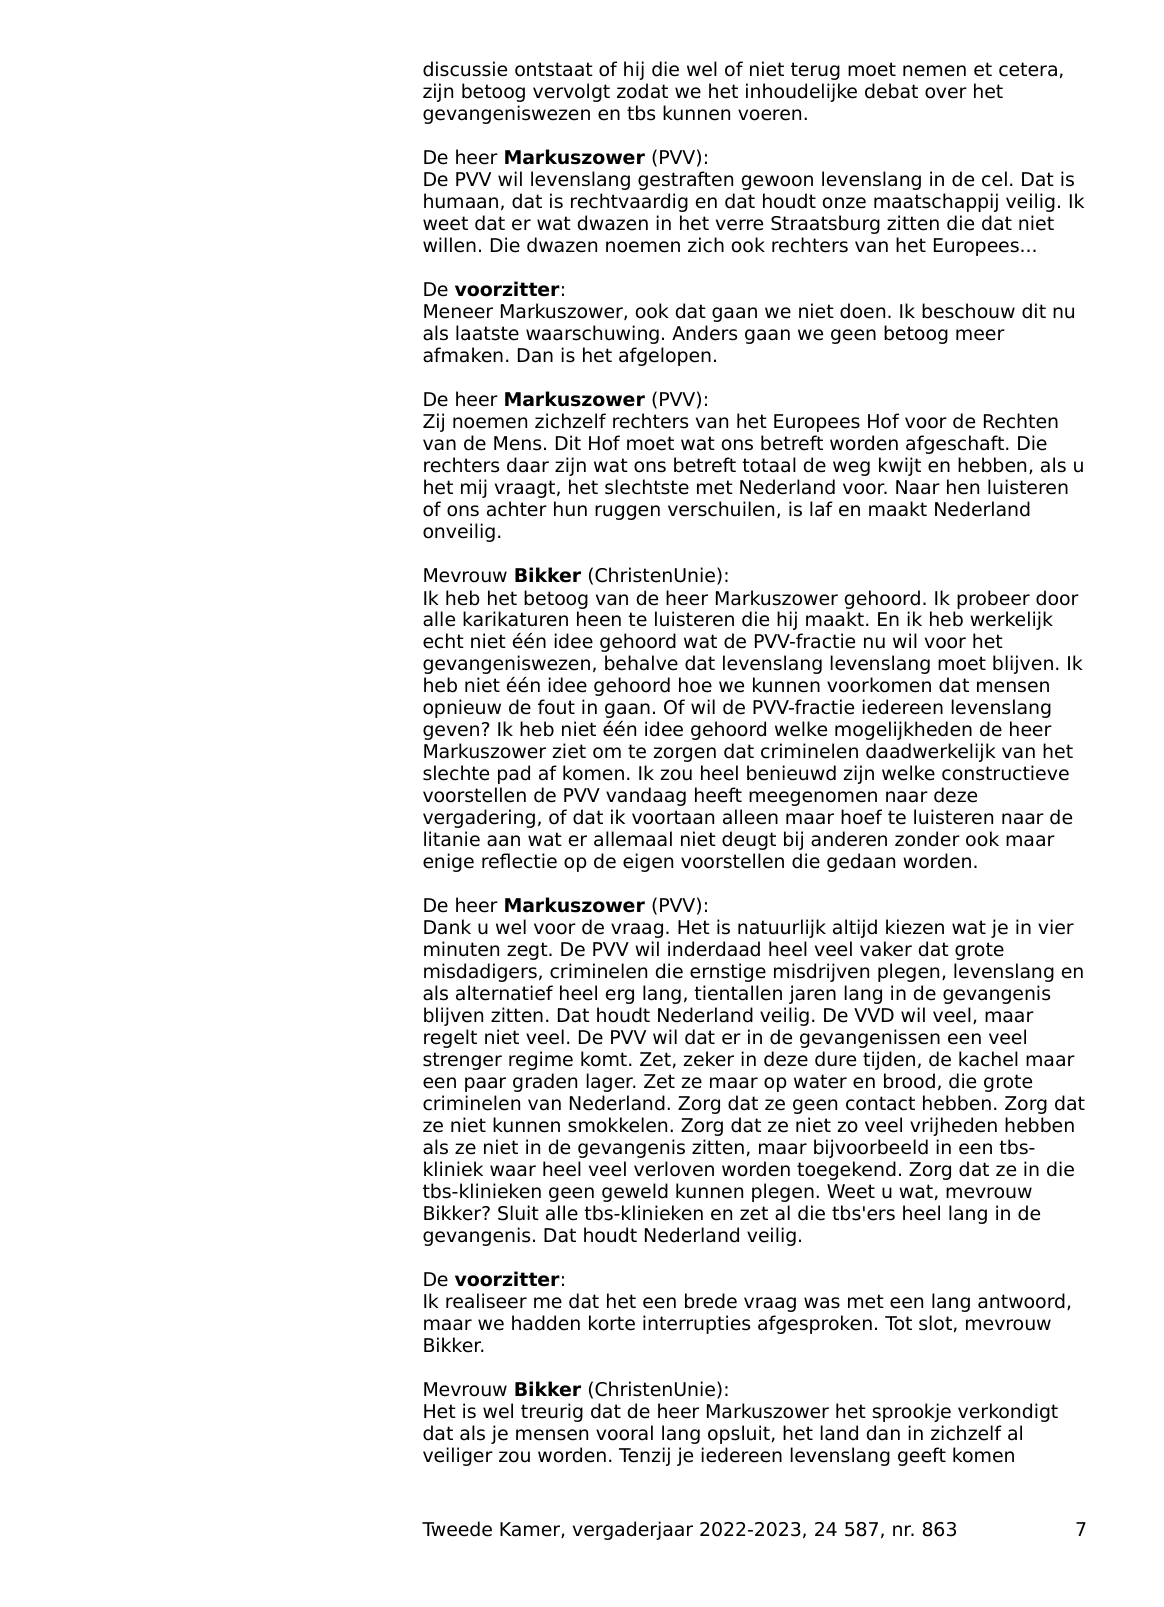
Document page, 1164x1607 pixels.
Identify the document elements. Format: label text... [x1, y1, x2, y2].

text Meneer Markuszower, ook dat gaan we niet doen. Ik beschouw dit nu als laatste waarschuwing. Anders gaan we geen betoog meer afmaken. Dan is het afgelopen. [422, 301, 1087, 367]
text De voorzitter: [422, 1269, 1087, 1291]
text Mevrouw Bikker (ChristenUnie): [422, 1379, 1087, 1401]
text De PVV wil levenslang gestraften gewoon levenslang in de cel. Dat is humaan, dat is rechtvaardig en dat houdt onze maatschappij veilig. Ik weet dat er wat dwazen in het verre Straatsburg zitten die dat niet willen. Die dwazen noemen zich ook rechters van het Europees... [422, 169, 1087, 257]
text De heer Markuszower (PVV): [422, 389, 1087, 411]
text Zij noemen zichzelf rechters van het Europees Hof voor de Rechten van de Mens. Dit Hof moet wat ons betreft worden afgeschaft. Die rechters daar zijn wat ons betreft totaal de weg kwijt en hebben, als u het mij vraagt, het slechtste met Nederland voor. Naar hen luisteren of ons achter hun ruggen verschuilen, is laf en maakt Nederland onveilig. [422, 411, 1087, 543]
text De heer Markuszower (PVV): [422, 895, 1087, 917]
text De heer Markuszower (PVV): [422, 147, 1087, 169]
text Het is wel treurig dat de heer Markuszower het sprookje verkondigt dat als je mensen vooral lang opsluit, het land dan in zichzelf al veiliger zou worden. Tenzij je iedereen levenslang geeft komen [422, 1401, 1087, 1467]
text Ik realiseer me dat het een brede vraag was met een lang antwoord, maar we hadden korte interrupties afgesproken. Tot slot, mevrouw Bikker. [422, 1291, 1087, 1357]
text Ik heb het betoog van de heer Markuszower gehoord. Ik probeer door alle karikaturen heen te luisteren die hij maakt. En ik heb werkelijk echt niet één idee gehoord wat de PVV-fractie nu wil voor het gevangeniswezen, behalve dat levenslang levenslang moet blijven. Ik heb niet één idee gehoord hoe we kunnen voorkomen dat mensen opnieuw de fout in gaan. Of wil de PVV-fractie iedereen levenslang geven? Ik heb niet één idee gehoord welke mogelijkheden de heer Markuszower ziet om te zorgen dat criminelen daadwerkelijk van het slechte pad af komen. Ik zou heel benieuwd zijn welke constructieve voorstellen de PVV vandaag heeft meegenomen naar deze vergadering, of dat ik voortaan alleen maar hoef te luisteren naar de litanie aan wat er allemaal niet deugt bij anderen zonder ook maar enige reflectie op de eigen voorstellen die gedaan worden. [422, 587, 1087, 873]
text discussie ontstaat of hij die wel of niet terug moet nemen et cetera, zijn betoog vervolgt zodat we het inhoudelijke debat over het gevangeniswezen en tbs kunnen voeren. [422, 59, 1087, 125]
text Mevrouw Bikker (ChristenUnie): [422, 565, 1087, 587]
text De voorzitter: [422, 279, 1087, 301]
text Dank u wel voor de vraag. Het is natuurlijk altijd kiezen wat je in vier minuten zegt. De PVV wil inderdaad heel veel vaker dat grote misdadigers, criminelen die ernstige misdrijven plegen, levenslang en als alternatief heel erg lang, tientallen jaren lang in de gevangenis blijven zitten. Dat houdt Nederland veilig. De VVD wil veel, maar regelt niet veel. De PVV wil dat er in de gevangenissen een veel strenger regime komt. Zet, zeker in deze dure tijden, de kachel maar een paar graden lager. Zet ze maar op water en brood, die grote criminelen van Nederland. Zorg dat ze geen contact hebben. Zorg dat ze niet kunnen smokkelen. Zorg dat ze niet zo veel vrijheden hebben als ze niet in de gevangenis zitten, maar bijvoorbeeld in een tbs-kliniek waar heel veel verloven worden toegekend. Zorg dat ze in die tbs-klinieken geen geweld kunnen plegen. Weet u wat, mevrouw Bikker? Sluit alle tbs-klinieken en zet al die tbs'ers heel lang in de gevangenis. Dat houdt Nederland veilig. [422, 917, 1087, 1247]
